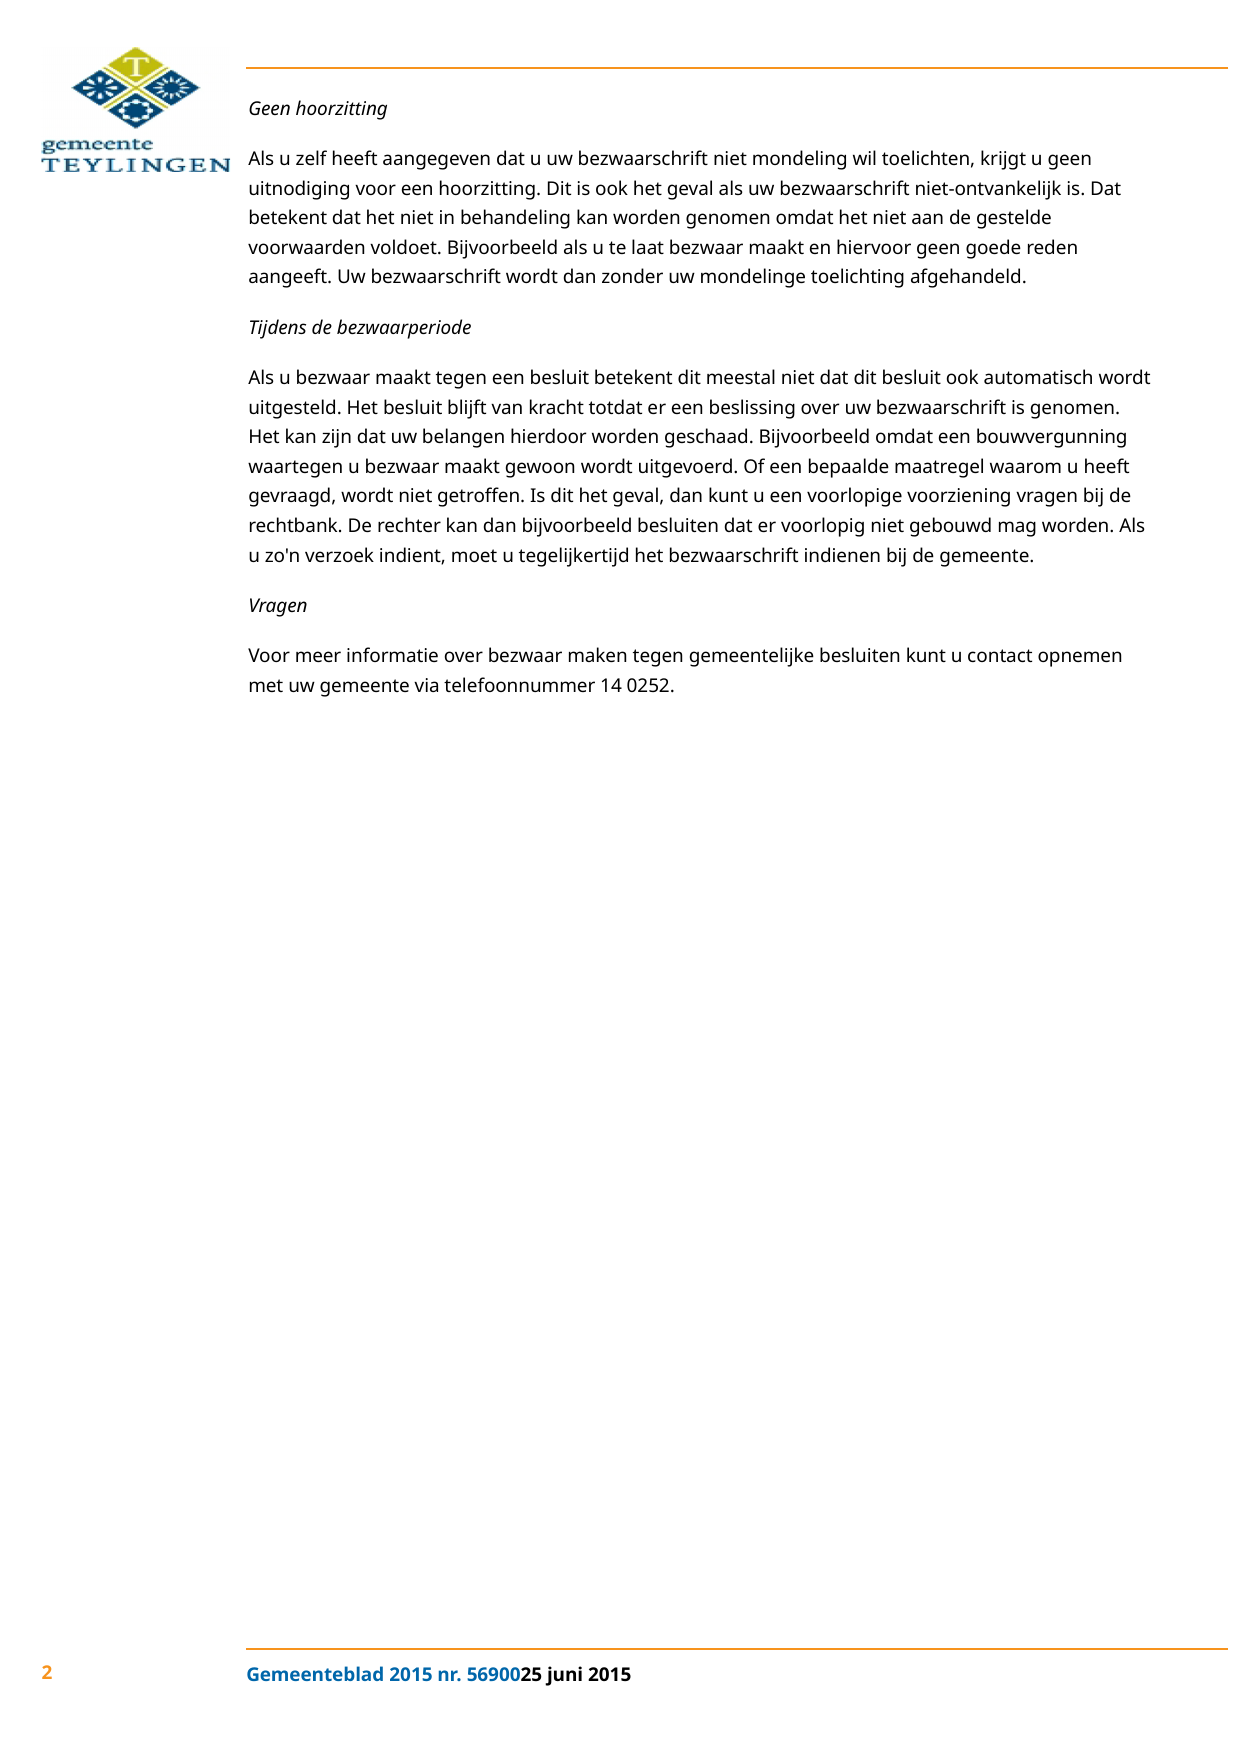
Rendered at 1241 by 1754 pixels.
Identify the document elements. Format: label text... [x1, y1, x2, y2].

text Vragen [248, 592, 1152, 618]
picture [41, 47, 231, 172]
text Als u zelf heeft aangegeven dat u uw bezwaarschrift niet mondeling wil toelichten, krijgt u geen uitnodiging voor een hoorzitting. Dit is ook het geval als uw bezwaarschrift niet-ontvankelijk is. Dat betekent dat het niet in behandeling kan worden genomen omdat het niet aan de gestelde voorwaarden voldoet. Bijvoorbeeld als u te laat bezwaar maakt en hiervoor geen goede reden aangeeft. Uw bezwaarschrift wordt dan zonder uw mondelinge toelichting afgehandeld. [248, 145, 1152, 289]
text Voor meer informatie over bezwaar maken tegen gemeentelijke besluiten kunt u contact opnemen met uw gemeente via telefoonnummer 14 0252. [248, 643, 1152, 698]
text Tijdens de bezwaarperiode [248, 314, 1152, 340]
text Als u bezwaar maakt tegen een besluit betekent dit meestal niet dat dit besluit ook automatisch wordt uitgesteld. Het besluit blijft van kracht totdat er een beslissing over uw bezwaarschrift is genomen. Het kan zijn dat uw belangen hierdoor worden geschaad. Bijvoorbeeld omdat een bouwvergunning waartegen u bezwaar maakt gewoon wordt uitgevoerd. Of een bepaalde maatregel waarom u heeft gevraagd, wordt niet getroffen. Is dit het geval, dan kunt u een voorlopige voorziening vragen bij de rechtbank. De rechter kan dan bijvoorbeeld besluiten dat er voorlopig niet gebouwd mag worden. Als u zo'n verzoek indient, moet u tegelijkertijd het bezwaarschrift indienen bij de gemeente. [248, 364, 1152, 568]
text Geen hoorzitting [248, 95, 1152, 121]
